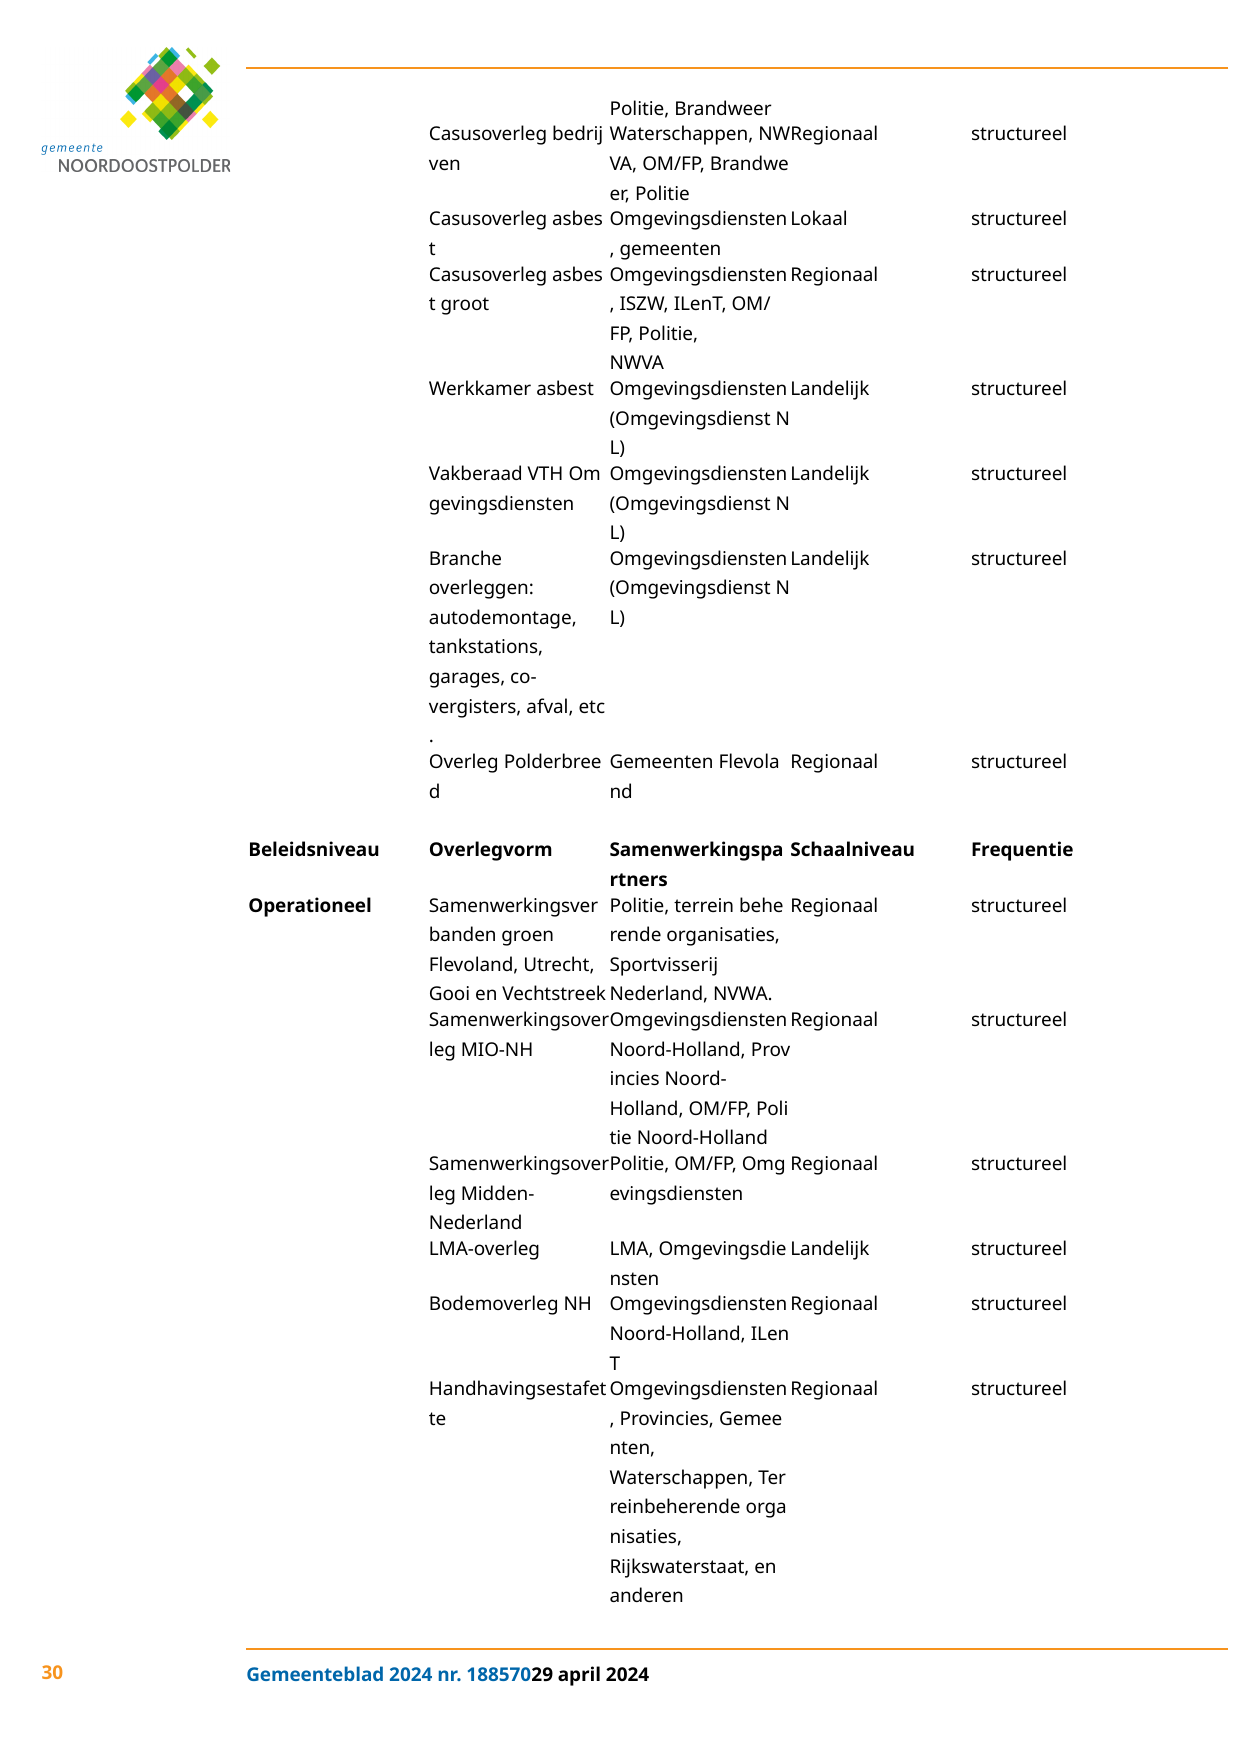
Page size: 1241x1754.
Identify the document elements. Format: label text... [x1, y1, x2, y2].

table_cell structureel [971, 205, 1152, 261]
table_cell Samenwerkingsoverleg MIO-NH [429, 1006, 609, 1150]
table_cell [248, 375, 429, 460]
table_cell LMA, Omgevingsdiensten [609, 1235, 790, 1291]
table_cell [248, 1150, 429, 1235]
table_cell Landelijk [790, 375, 971, 460]
table_cell Regionaal [790, 261, 971, 375]
table_cell Regionaal [790, 1150, 971, 1235]
table_cell Casusoverleg bedrijven [429, 121, 609, 205]
table_cell Omgevingsdiensten Noord-Holland, ILenT [609, 1291, 790, 1375]
table_cell structureel [971, 748, 1152, 803]
table_cell [248, 261, 429, 375]
table_cell Regionaal [790, 121, 971, 205]
table_cell Omgevingsdiensten, ISZW, ILenT, OM/FP, Politie, NWVA [609, 261, 790, 375]
table_cell [248, 205, 429, 261]
table_cell structureel [971, 375, 1152, 460]
table_cell structureel [971, 1235, 1152, 1291]
table_cell Regionaal [790, 1006, 971, 1150]
table_cell Regionaal [790, 1291, 971, 1375]
table_cell [248, 1375, 429, 1608]
table_cell [429, 95, 609, 121]
table_cell structureel [971, 121, 1152, 205]
table_cell structureel [971, 261, 1152, 375]
table_cell Omgevingsdiensten (Omgevingsdienst NL) [609, 545, 790, 748]
table_cell Landelijk [790, 1235, 971, 1291]
table_cell Samenwerkingsverbanden groen Flevoland, Utrecht, Gooi en Vechtstreek [429, 892, 609, 1006]
table_cell Regionaal [790, 1375, 971, 1608]
table_cell Gemeenten Flevoland [609, 748, 790, 803]
table_cell [248, 95, 429, 121]
table_cell LMA-overleg [429, 1235, 609, 1291]
table_cell structureel [971, 1006, 1152, 1150]
table_cell Omgevingsdiensten Noord-Holland, Provincies Noord-Holland, OM/FP, Politie Noord-Holland [609, 1006, 790, 1150]
table_cell structureel [971, 460, 1152, 545]
table_cell Casusoverleg asbest [429, 205, 609, 261]
table_cell Casusoverleg asbest groot [429, 261, 609, 375]
table_cell Handhavingsestafette [429, 1375, 609, 1608]
table_cell Regionaal [790, 892, 971, 1006]
table_cell Politie, terrein beherende organisaties, Sportvisserij Nederland, NVWA. [609, 892, 790, 1006]
table_cell Politie, Brandweer [609, 95, 790, 121]
table_cell Samenwerkingsoverleg Midden- Nederland [429, 1150, 609, 1235]
table_cell Bodemoverleg NH [429, 1291, 609, 1375]
table_header Beleidsniveau [248, 836, 429, 892]
table_cell Waterschappen, NWVA, OM/FP, Brandweer, Politie [609, 121, 790, 205]
table_cell Omgevingsdiensten (Omgevingsdienst NL) [609, 375, 790, 460]
table_cell Landelijk [790, 545, 971, 748]
table_cell Lokaal [790, 205, 971, 261]
table_cell structureel [971, 1375, 1152, 1608]
table_cell [248, 460, 429, 545]
table_cell structureel [971, 1291, 1152, 1375]
table_header Overlegvorm [429, 836, 609, 892]
table_cell Omgevingsdiensten, gemeenten [609, 205, 790, 261]
table_cell Overleg Polderbreed [429, 748, 609, 803]
table_cell Branche overleggen: autodemontage, tankstations, garages, co-vergisters, afval, etc. [429, 545, 609, 748]
table_cell [248, 1235, 429, 1291]
table_header Schaalniveau [790, 836, 971, 892]
table_cell Werkkamer asbest [429, 375, 609, 460]
table_cell [248, 1291, 429, 1375]
table_cell structureel [971, 892, 1152, 1006]
table_header Frequentie [971, 836, 1152, 892]
table_cell [248, 121, 429, 205]
table_cell structureel [971, 1150, 1152, 1235]
table_cell Vakberaad VTH Omgevingsdiensten [429, 460, 609, 545]
table_cell Omgevingsdiensten, Provincies, Gemeenten, Waterschappen, Terreinbeherende organisaties, Rijkswaterstaat, en anderen [609, 1375, 790, 1608]
table_header Samenwerkingspartners [609, 836, 790, 892]
table_cell Omgevingsdiensten (Omgevingsdienst NL) [609, 460, 790, 545]
table_cell Regionaal [790, 748, 971, 803]
picture [41, 47, 231, 172]
table_cell [248, 748, 429, 803]
table_cell [248, 1006, 429, 1150]
table_cell [790, 95, 971, 121]
table_cell structureel [971, 545, 1152, 748]
table_cell Politie, OM/FP, Omgevingsdiensten [609, 1150, 790, 1235]
table_cell Operationeel [248, 892, 429, 1006]
table_cell [971, 95, 1152, 121]
table_cell [248, 545, 429, 748]
table_cell Landelijk [790, 460, 971, 545]
